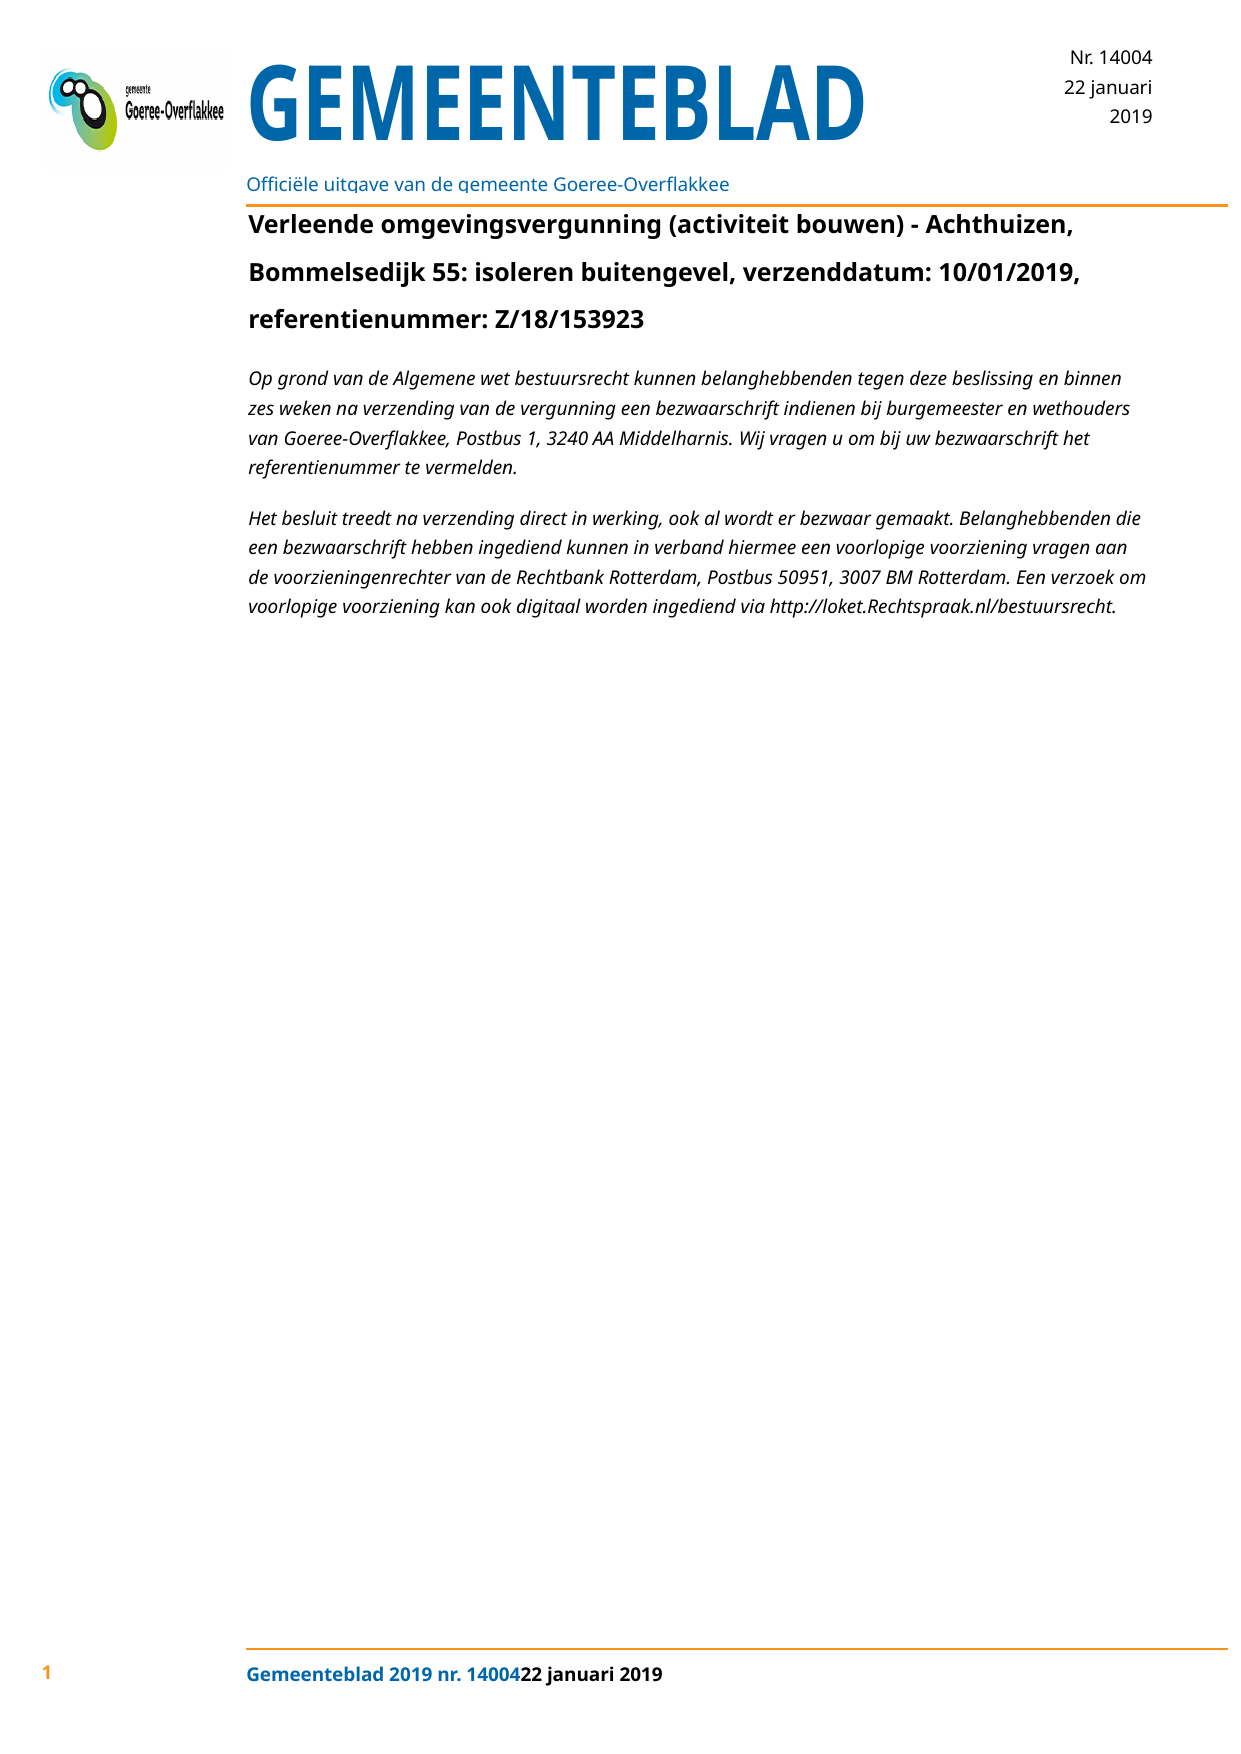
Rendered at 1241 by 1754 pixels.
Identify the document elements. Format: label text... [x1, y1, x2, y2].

text Op grond van de Algemene wet bestuursrecht kunnen belanghebbenden tegen deze beslissing en binnen zes weken na verzending van de vergunning een bezwaarschrift indienen bij burgemeester en wethouders van Goeree-Overflakkee, Postbus 1, 3240 AA Middelharnis. Wij vragen u om bij uw bezwaarschrift het referentienummer te vermelden. [248, 366, 1152, 480]
text Verleende omgevingsvergunning (activiteit bouwen) - Achthuizen, Bommelsedijk 55: isoleren buitengevel, verzenddatum: 10/01/2019, referentienummer: Z/18/153923 [248, 207, 1152, 336]
text Het besluit treedt na verzending direct in werking, ook al wordt er bezwaar gemaakt. Belanghebbenden die een bezwaarschrift hebben ingediend kunnen in verband hiermee een voorlopige voorziening vragen aan de voorzieningenrechter van de Rechtbank Rotterdam, Postbus 50951, 3007 BM Rotterdam. Een verzoek om voorlopige voorziening kan ook digitaal worden ingediend via http://loket.Rechtspraak.nl/bestuursrecht. [248, 505, 1152, 619]
picture [41, 47, 231, 172]
